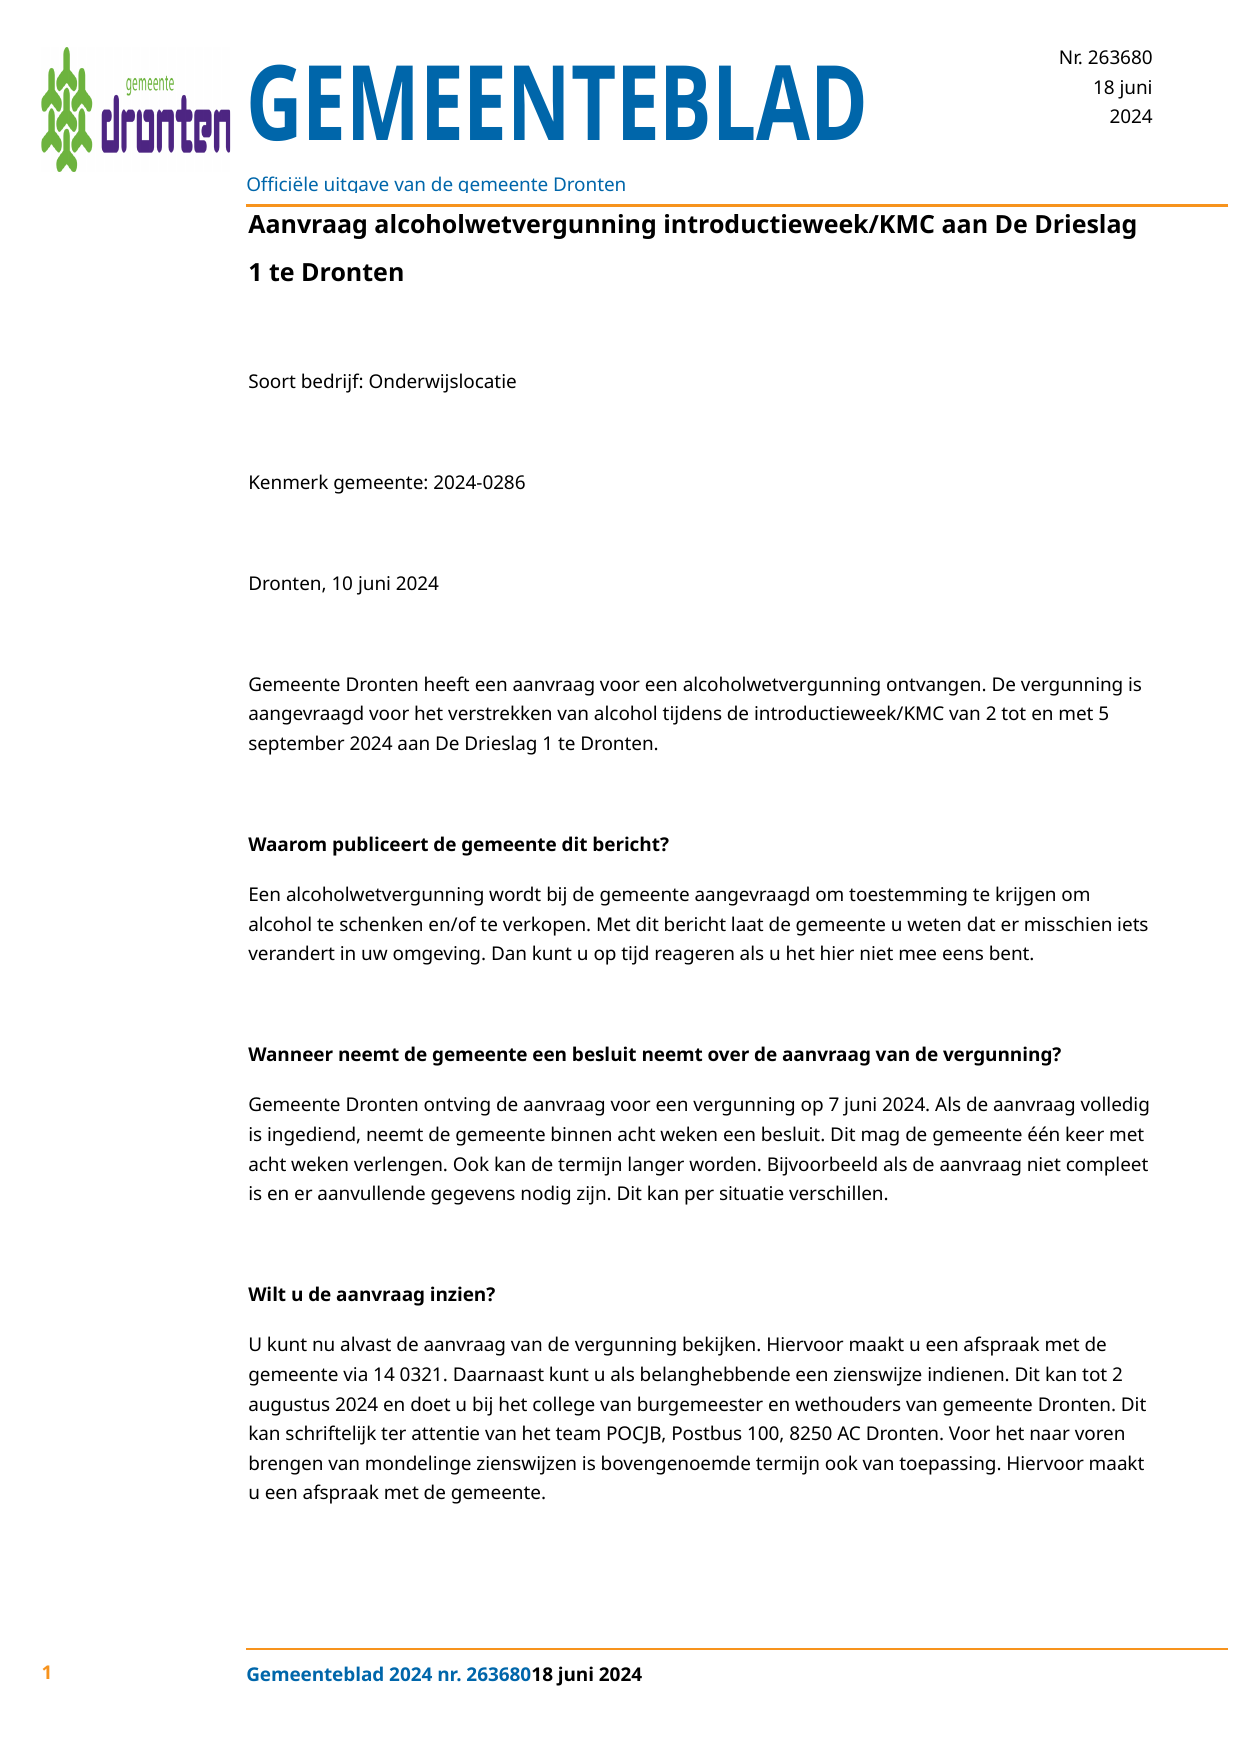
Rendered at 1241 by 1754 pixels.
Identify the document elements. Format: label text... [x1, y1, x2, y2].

text Gemeente Dronten ontving de aanvraag voor een vergunning op 7 juni 2024. Als de aanvraag volledig is ingediend, neemt de gemeente binnen acht weken een besluit. Dit mag de gemeente één keer met acht weken verlengen. Ook kan de termijn langer worden. Bijvoorbeeld als de aanvraag niet compleet is en er aanvullende gegevens nodig zijn. Dit kan per situatie verschillen. [248, 1092, 1152, 1206]
text U kunt nu alvast de aanvraag van de vergunning bekijken. Hiervoor maakt u een afspraak met de gemeente via 14 0321. Daarnaast kunt u als belanghebbende een zienswijze indienen. Dit kan tot 2 augustus 2024 en doet u bij het college van burgemeester en wethouders van gemeente Dronten. Dit kan schriftelijk ter attentie van het team POCJB, Postbus 100, 8250 AC Dronten. Voor het naar voren brengen van mondelinge zienswijzen is bovengenoemde termijn ook van toepassing. Hiervoor maakt u een afspraak met de gemeente. [248, 1332, 1152, 1505]
text Kenmerk gemeente: 2024-0286 [248, 469, 1152, 495]
text Soort bedrijf: Onderwijslocatie [248, 368, 1152, 394]
text Gemeente Dronten heeft een aanvraag voor een alcoholwetvergunning ontvangen. De vergunning is aangevraagd voor het verstrekken van alcohol tijdens de introductieweek/KMC van 2 tot en met 5 september 2024 aan De Drieslag 1 te Dronten. [248, 671, 1152, 756]
text Wilt u de aanvraag inzien? [248, 1281, 1152, 1307]
text Aanvraag alcoholwetvergunning introductieweek/KMC aan De Drieslag 1 te Dronten [248, 207, 1152, 288]
picture [41, 47, 231, 172]
text Dronten, 10 juni 2024 [248, 570, 1152, 596]
text Een alcoholwetvergunning wordt bij de gemeente aangevraagd om toestemming te krijgen om alcohol te schenken en/of te verkopen. Met dit bericht laat de gemeente u weten dat er misschien iets verandert in uw omgeving. Dan kunt u op tijd reageren als u het hier niet mee eens bent. [248, 881, 1152, 966]
text Wanneer neemt de gemeente een besluit neemt over de aanvraag van de vergunning? [248, 1041, 1152, 1067]
text Waarom publiceert de gemeente dit bericht? [248, 831, 1152, 857]
